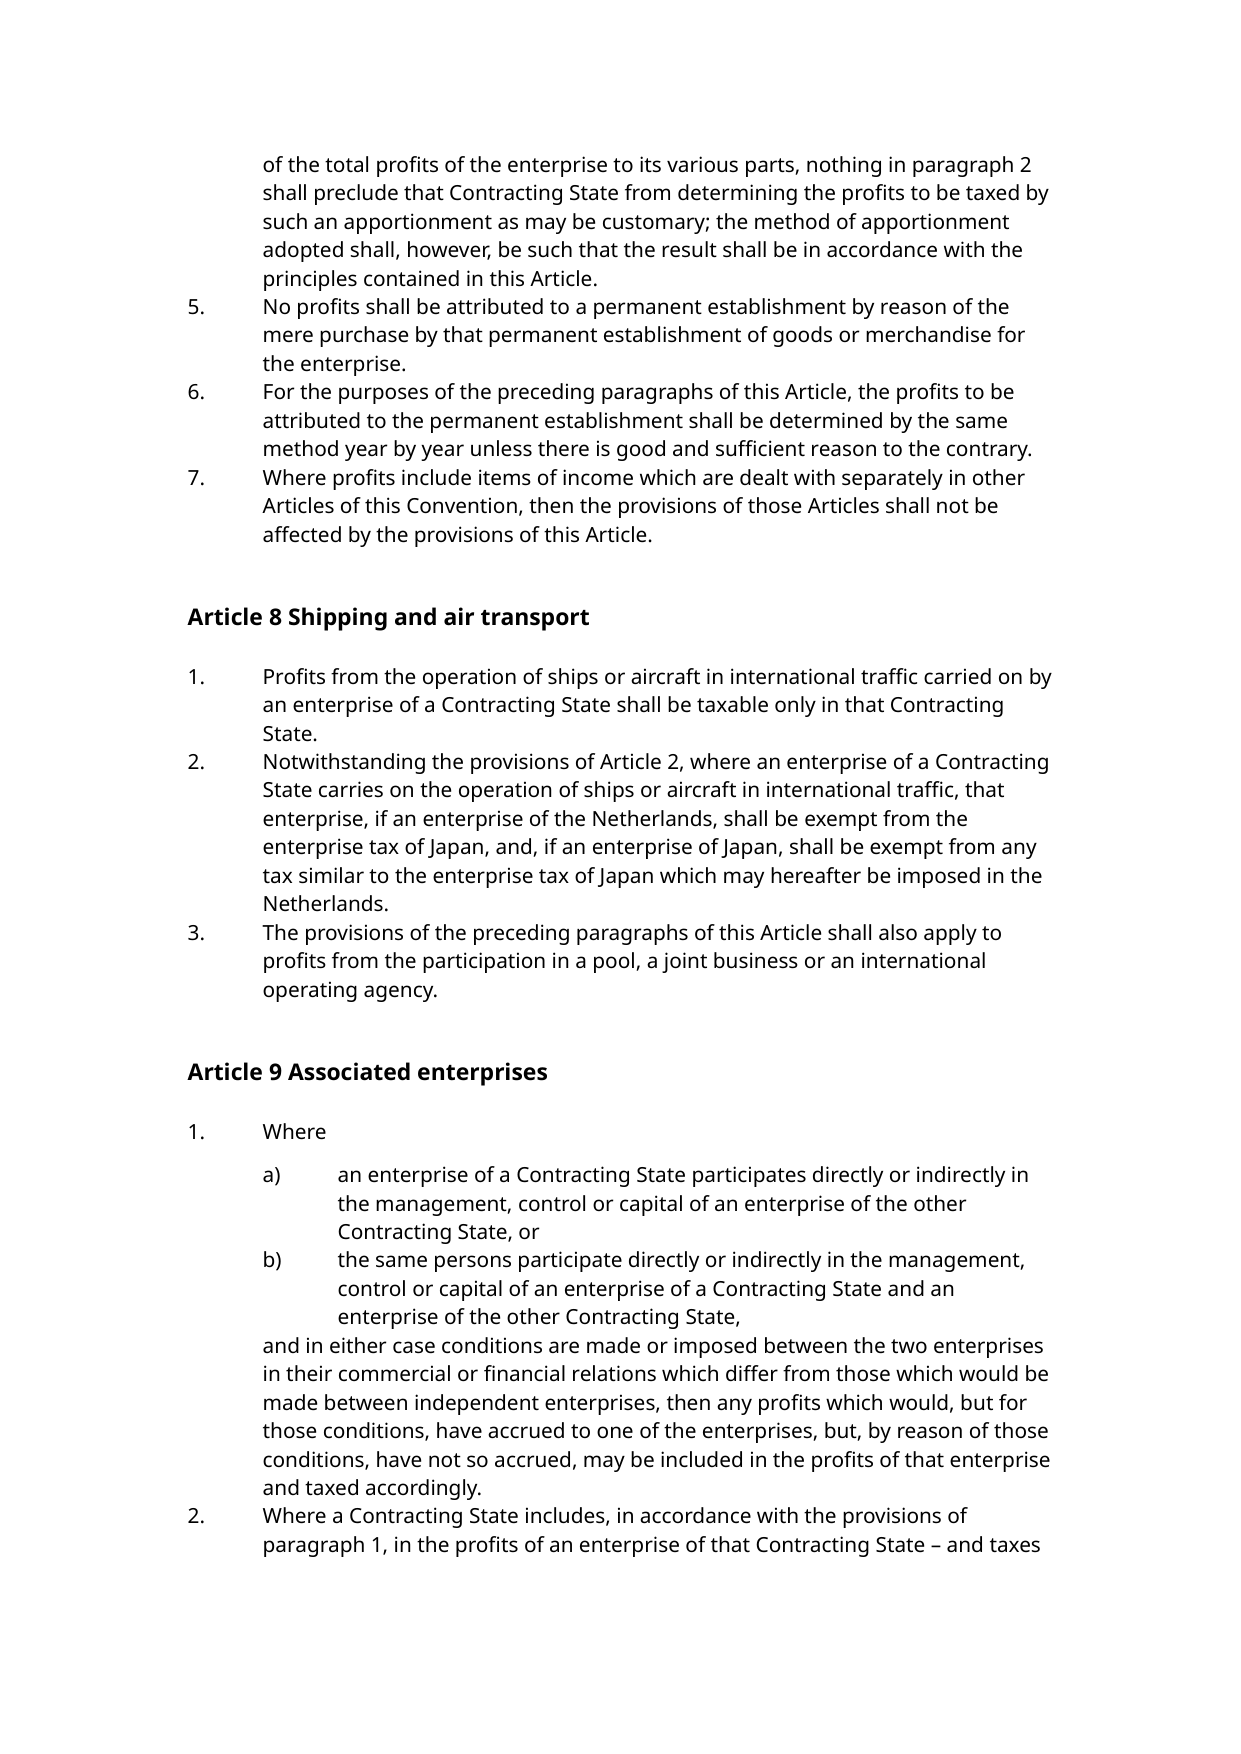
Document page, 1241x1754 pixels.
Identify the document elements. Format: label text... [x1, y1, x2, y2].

list No profits shall be attributed to a permanent establishment by reason of the mere purchase by that permanent establishment of goods or merchandise for the enterprise. [187, 292, 1053, 377]
list Where profits include items of income which are dealt with separately in other Articles of this Convention, then the provisions of those Articles shall not be affected by the provisions of this Article. [187, 463, 1053, 548]
list The provisions of the preceding paragraphs of this Article shall also apply to profits from the participation in a pool, a joint business or an international operating agency. [187, 918, 1053, 1003]
list Notwithstanding the provisions of Article 2, where an enterprise of a Contracting State carries on the operation of ships or aircraft in international traffic, that enterprise, if an enterprise of the Netherlands, shall be exempt from the enterprise tax of Japan, and, if an enterprise of Japan, shall be exempt from any tax similar to the enterprise tax of Japan which may hereafter be imposed in the Netherlands. [187, 747, 1053, 918]
list an enterprise of a Contracting State participates directly or indirectly in the management, control or capital of an enterprise of the other Contracting State, or [262, 1160, 1053, 1246]
list the same persons participate directly or indirectly in the management, control or capital of an enterprise of a Contracting State and an enterprise of the other Contracting State, [262, 1246, 1053, 1331]
list of the total profits of the enterprise to its various parts, nothing in paragraph 2 shall preclude that Contracting State from determining the profits to be taxed by such an apportionment as may be customary; the method of apportionment adopted shall, however, be such that the result shall be in accordance with the principles contained in this Article. [187, 150, 1053, 292]
list Profits from the operation of ships or aircraft in international traffic carried on by an enterprise of a Contracting State shall be taxable only in that Contracting State. [187, 662, 1053, 747]
list and in either case conditions are made or imposed between the two enterprises in their commercial or financial relations which differ from those which would be made between independent enterprises, then any profits which would, but for those conditions, have accrued to one of the enterprises, but, by reason of those conditions, have not so accrued, may be included in the profits of that enterprise and taxed accordingly. [187, 1331, 1053, 1502]
list Where [187, 1117, 1053, 1145]
list For the purposes of the preceding paragraphs of this Article, the profits to be attributed to the permanent establishment shall be determined by the same method year by year unless there is good and sufficient reason to the contrary. [187, 377, 1053, 463]
subtitle Article 8 Shipping and air transport [187, 601, 1053, 632]
list Where a Contracting State includes, in accordance with the provisions of paragraph 1, in the profits of an enterprise of that Contracting State – and taxes [187, 1502, 1053, 1558]
subtitle Article 9 Associated enterprises [187, 1056, 1053, 1087]
